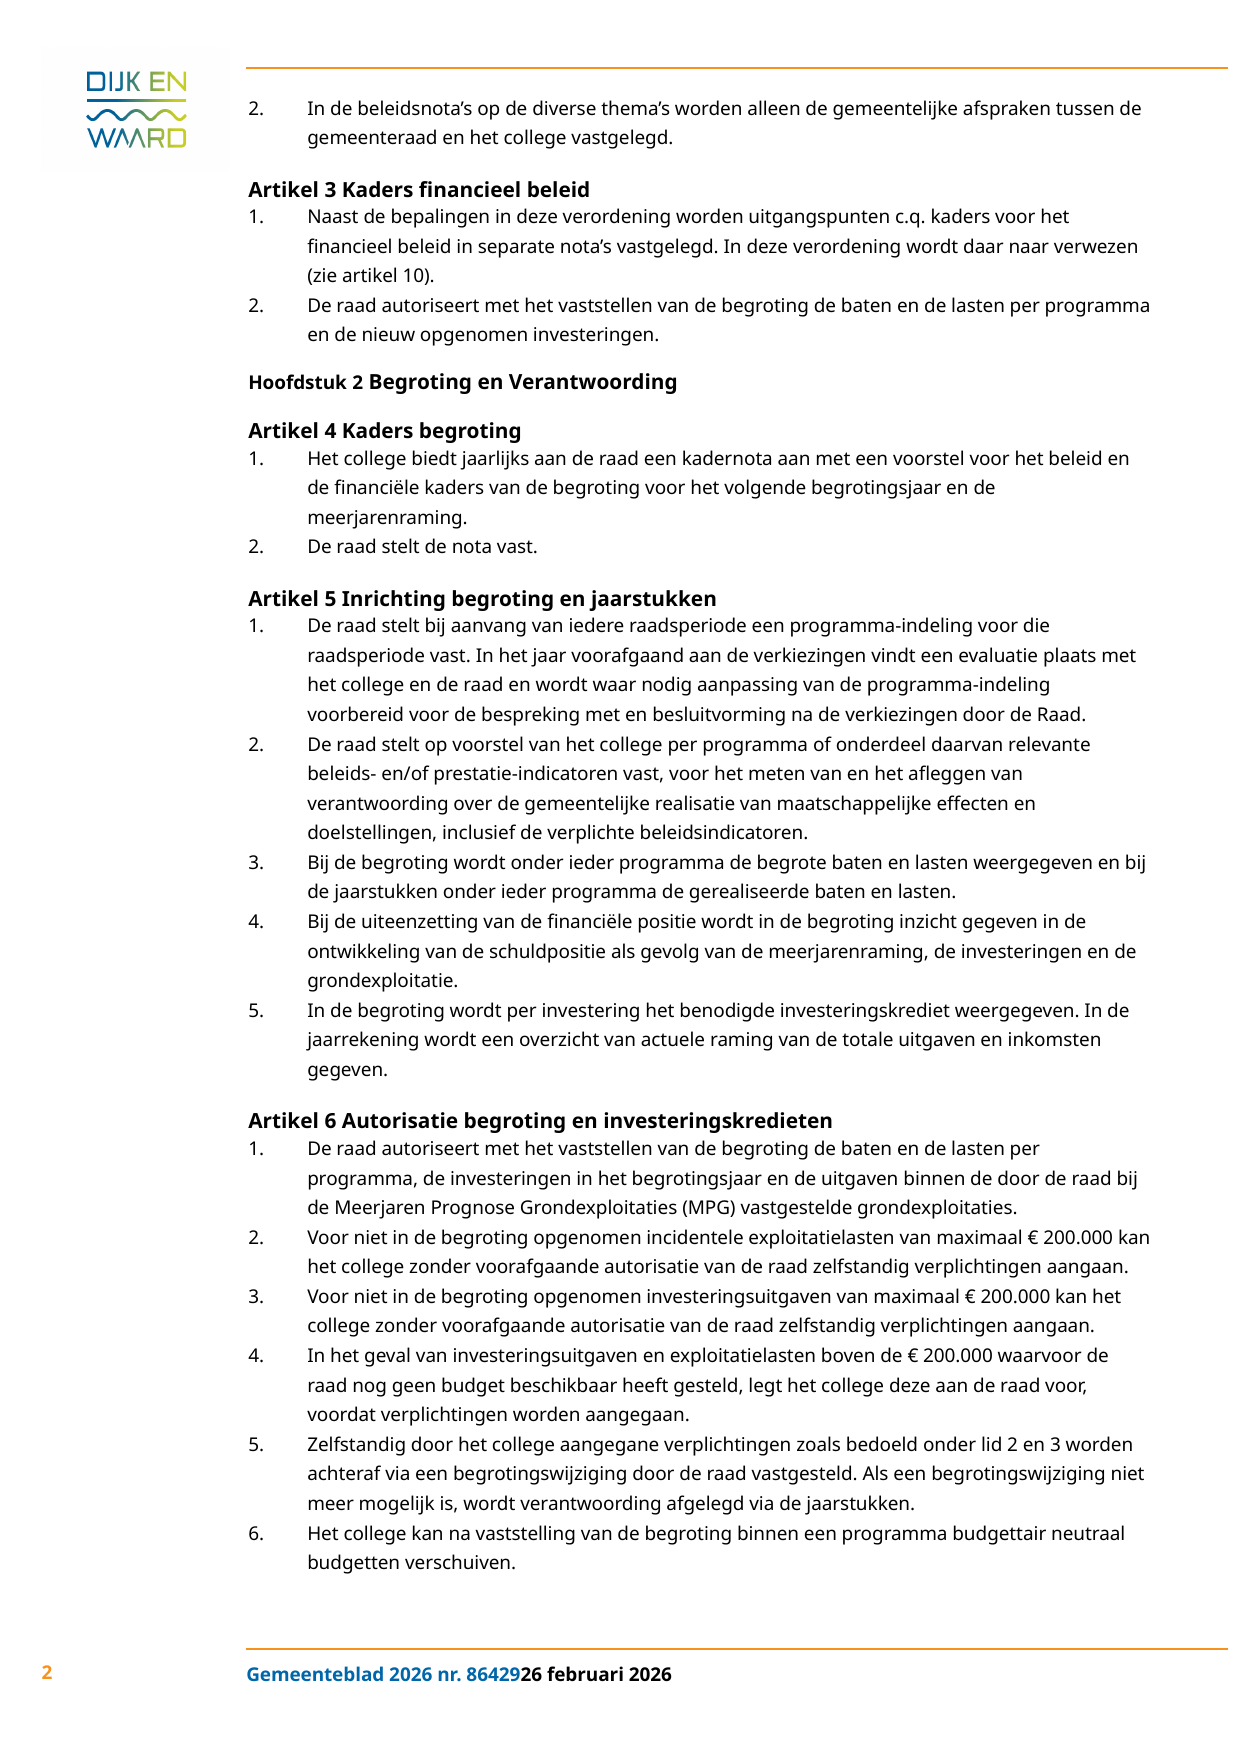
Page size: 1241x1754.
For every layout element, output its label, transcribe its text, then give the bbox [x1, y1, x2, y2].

list De raad stelt op voorstel van het college per programma of onderdeel daarvan relevante beleids- en/of prestatie-indicatoren vast, voor het meten van en het afleggen van verantwoording over de gemeentelijke realisatie van maatschappelijke effecten en doelstellingen, inclusief de verplichte beleidsindicatoren. [248, 731, 1152, 845]
list In de beleidsnota’s op de diverse thema’s worden alleen de gemeentelijke afspraken tussen de gemeenteraad en het college vastgelegd. [248, 95, 1152, 150]
text Artikel 3 Kaders financieel beleid [248, 175, 1152, 203]
list De raad autoriseert met het vaststellen van de begroting de baten en de lasten per programma, de investeringen in het begrotingsjaar en de uitgaven binnen de door de raad bij de Meerjaren Prognose Grondexploitaties (MPG) vastgestelde grondexploitaties. [248, 1135, 1152, 1220]
picture [41, 47, 231, 172]
list Voor niet in de begroting opgenomen investeringsuitgaven van maximaal € 200.000 kan het college zonder voorafgaande autorisatie van de raad zelfstandig verplichtingen aangaan. [248, 1283, 1152, 1338]
list Voor niet in de begroting opgenomen incidentele exploitatielasten van maximaal € 200.000 kan het college zonder voorafgaande autorisatie van de raad zelfstandig verplichtingen aangaan. [248, 1224, 1152, 1279]
list Bij de begroting wordt onder ieder programma de begrote baten en lasten weergegeven en bij de jaarstukken onder ieder programma de gerealiseerde baten en lasten. [248, 849, 1152, 904]
list De raad stelt bij aanvang van iedere raadsperiode een programma-indeling voor die raadsperiode vast. In het jaar voorafgaand aan de verkiezingen vindt een evaluatie plaats met het college en de raad en wordt waar nodig aanpassing van de programma-indeling voorbereid voor de bespreking met en besluitvorming na de verkiezingen door de Raad. [248, 612, 1152, 727]
text Artikel 6 Autorisatie begroting en investeringskredieten [248, 1107, 1152, 1135]
list In de begroting wordt per investering het benodigde investeringskrediet weergegeven. In de jaarrekening wordt een overzicht van actuele raming van de totale uitgaven en inkomsten gegeven. [248, 997, 1152, 1082]
list In het geval van investeringsuitgaven en exploitatielasten boven de € 200.000 waarvoor de raad nog geen budget beschikbaar heeft gesteld, legt het college deze aan de raad voor, voordat verplichtingen worden aangegaan. [248, 1342, 1152, 1427]
list De raad stelt de nota vast. [248, 534, 1152, 559]
list Bij de uiteenzetting van de financiële positie wordt in de begroting inzicht gegeven in de ontwikkeling van de schuldpositie als gevolg van de meerjarenraming, de investeringen en de grondexploitatie. [248, 908, 1152, 993]
list Het college kan na vaststelling van de begroting binnen een programma budgettair neutraal budgetten verschuiven. [248, 1520, 1152, 1575]
text Artikel 5 Inrichting begroting en jaarstukken [248, 584, 1152, 612]
text Artikel 4 Kaders begroting [248, 416, 1152, 445]
list De raad autoriseert met het vaststellen van de begroting de baten en de lasten per programma en de nieuw opgenomen investeringen. [248, 292, 1152, 347]
list Naast de bepalingen in deze verordening worden uitgangspunten c.q. kaders voor het financieel beleid in separate nota’s vastgelegd. In deze verordening wordt daar naar verwezen (zie artikel 10). [248, 203, 1152, 288]
list Het college biedt jaarlijks aan de raad een kadernota aan met een voorstel voor het beleid en de financiële kaders van de begroting voor het volgende begrotingsjaar en de meerjarenraming. [248, 445, 1152, 530]
list Zelfstandig door het college aangegane verplichtingen zoals bedoeld onder lid 2 en 3 worden achteraf via een begrotingswijziging door de raad vastgesteld. Als een begrotingswijziging niet meer mogelijk is, wordt verantwoording afgelegd via de jaarstukken. [248, 1431, 1152, 1516]
text Hoofdstuk 2 Begroting en Verantwoording [248, 367, 1152, 396]
